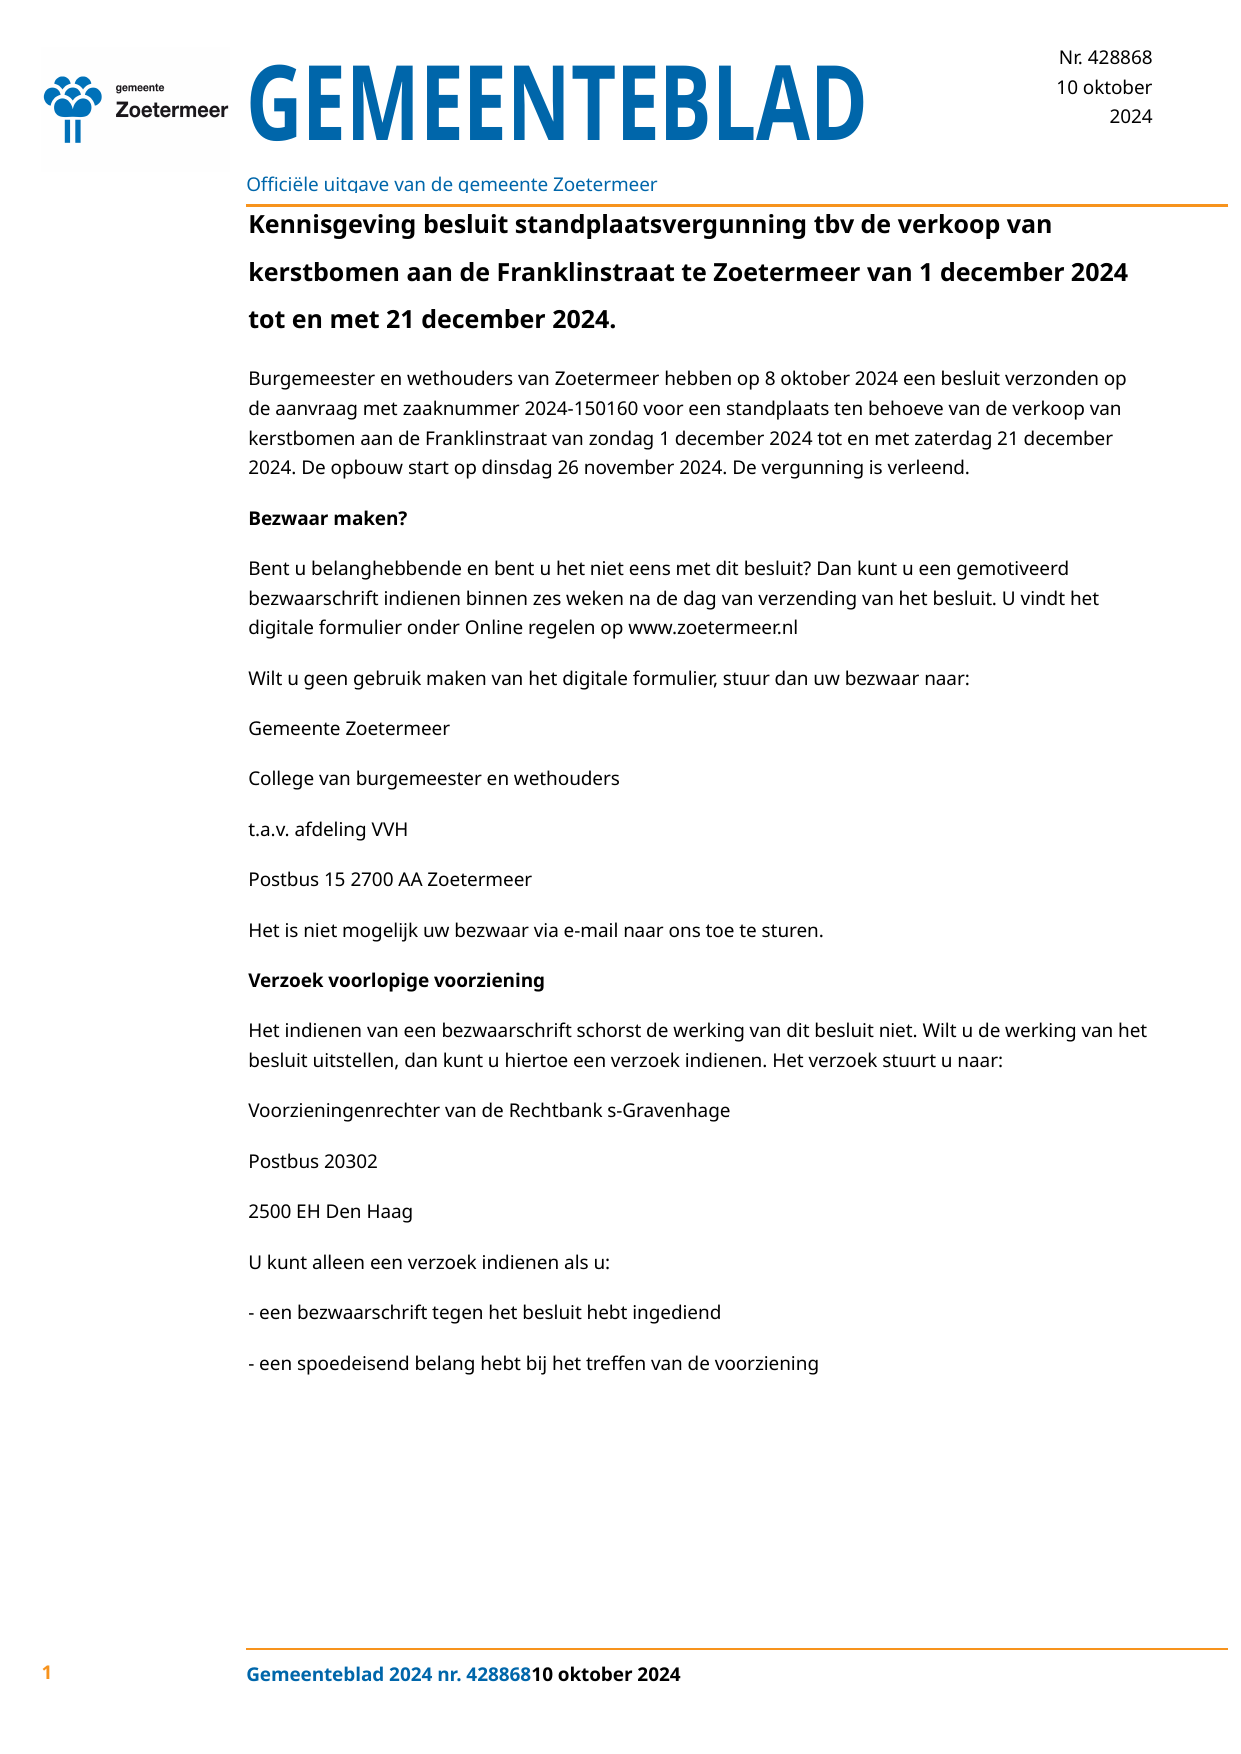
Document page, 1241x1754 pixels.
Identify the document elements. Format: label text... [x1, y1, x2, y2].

text - een spoedeisend belang hebt bij het treffen van de voorziening [248, 1350, 1152, 1375]
text Het is niet mogelijk uw bezwaar via e-mail naar ons toe te sturen. [248, 917, 1152, 942]
text College van burgemeester en wethouders [248, 766, 1152, 791]
text Postbus 20302 [248, 1148, 1152, 1174]
text Bent u belanghebbende en bent u het niet eens met dit besluit? Dan kunt u een gemotiveerd bezwaarschrift indienen binnen zes weken na de dag van verzending van het besluit. U vindt het digitale formulier onder Online regelen op www.zoetermeer.nl [248, 555, 1152, 640]
text Voorzieningenrechter van de Rechtbank s-Gravenhage [248, 1098, 1152, 1123]
text t.a.v. afdeling VVH [248, 816, 1152, 842]
text Verzoek voorlopige voorziening [248, 967, 1152, 993]
text Bezwaar maken? [248, 505, 1152, 530]
text U kunt alleen een verzoek indienen als u: [248, 1249, 1152, 1274]
text Kennisgeving besluit standplaatsvergunning tbv de verkoop van kerstbomen aan de Franklinstraat te Zoetermeer van 1 december 2024 tot en met 21 december 2024. [248, 207, 1152, 336]
text Postbus 15 2700 AA Zoetermeer [248, 866, 1152, 892]
picture [41, 47, 231, 172]
text Het indienen van een bezwaarschrift schorst de werking van dit besluit niet. Wilt u de werking van het besluit uitstellen, dan kunt u hiertoe een verzoek indienen. Het verzoek stuurt u naar: [248, 1018, 1152, 1073]
text 2500 EH Den Haag [248, 1198, 1152, 1224]
text - een bezwaarschrift tegen het besluit hebt ingediend [248, 1299, 1152, 1325]
text Gemeente Zoetermeer [248, 715, 1152, 741]
text Wilt u geen gebruik maken van het digitale formulier, stuur dan uw bezwaar naar: [248, 665, 1152, 690]
text Burgemeester en wethouders van Zoetermeer hebben op 8 oktober 2024 een besluit verzonden op de aanvraag met zaaknummer 2024-150160 voor een standplaats ten behoeve van de verkoop van kerstbomen aan de Franklinstraat van zondag 1 december 2024 tot en met zaterdag 21 december 2024. De opbouw start op dinsdag 26 november 2024. De vergunning is verleend. [248, 366, 1152, 480]
